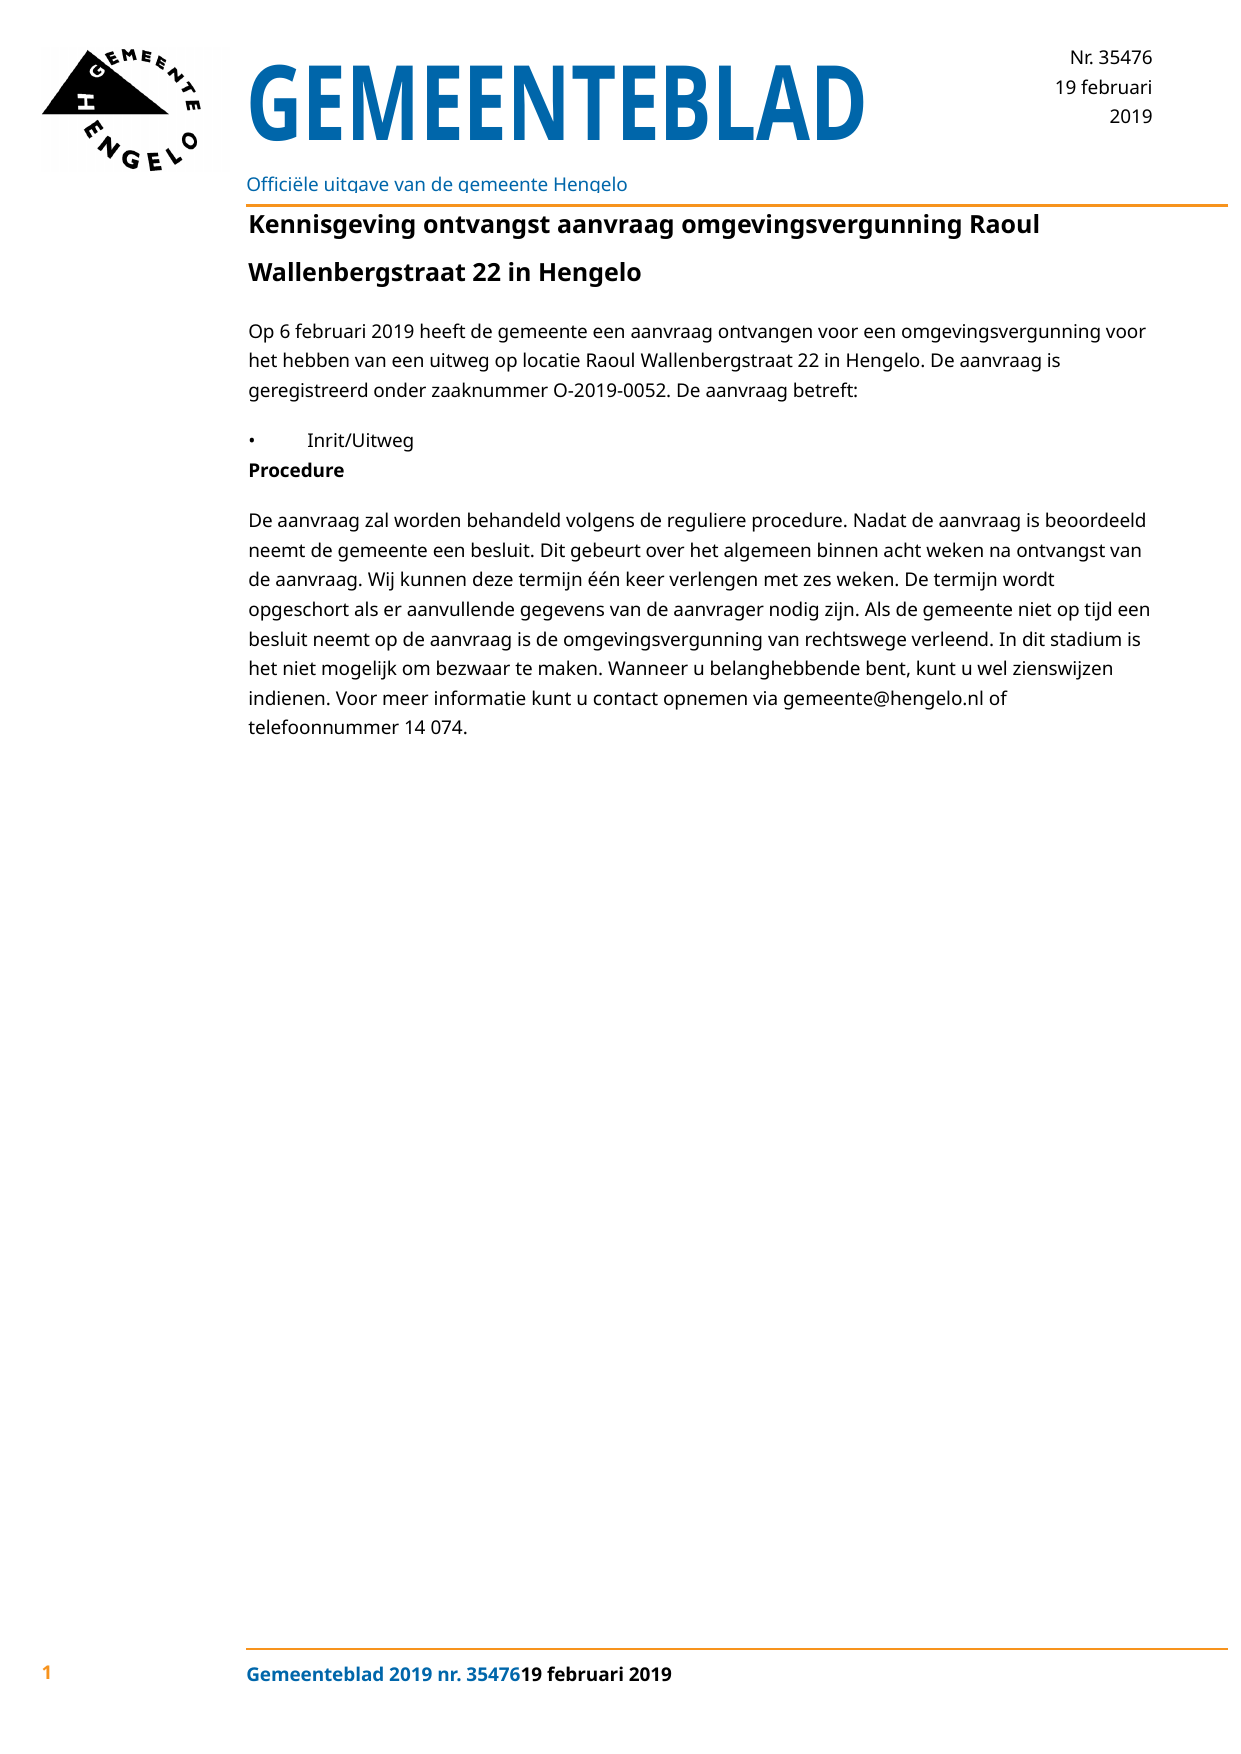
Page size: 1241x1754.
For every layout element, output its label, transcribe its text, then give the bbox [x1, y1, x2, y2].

text Op 6 februari 2019 heeft de gemeente een aanvraag ontvangen voor een omgevingsvergunning voor het hebben van een uitweg op locatie Raoul Wallenbergstraat 22 in Hengelo. De aanvraag is geregistreerd onder zaaknummer O-2019-0052. De aanvraag betreft: [248, 318, 1152, 403]
text Procedure [248, 457, 1152, 483]
picture [41, 47, 231, 172]
text De aanvraag zal worden behandeld volgens de reguliere procedure. Nadat de aanvraag is beoordeeld neemt de gemeente een besluit. Dit gebeurt over het algemeen binnen acht weken na ontvangst van de aanvraag. Wij kunnen deze termijn één keer verlengen met zes weken. De termijn wordt opgeschort als er aanvullende gegevens van de aanvrager nodig zijn. Als de gemeente niet op tijd een besluit neemt op de aanvraag is de omgevingsvergunning van rechtswege verleend. In dit stadium is het niet mogelijk om bezwaar te maken. Wanneer u belanghebbende bent, kunt u wel zienswijzen indienen. Voor meer informatie kunt u contact opnemen via gemeente@hengelo.nl of telefoonnummer 14 074. [248, 507, 1152, 740]
text Kennisgeving ontvangst aanvraag omgevingsvergunning Raoul Wallenbergstraat 22 in Hengelo [248, 207, 1152, 288]
list Inrit/Uitweg [248, 427, 1152, 453]
